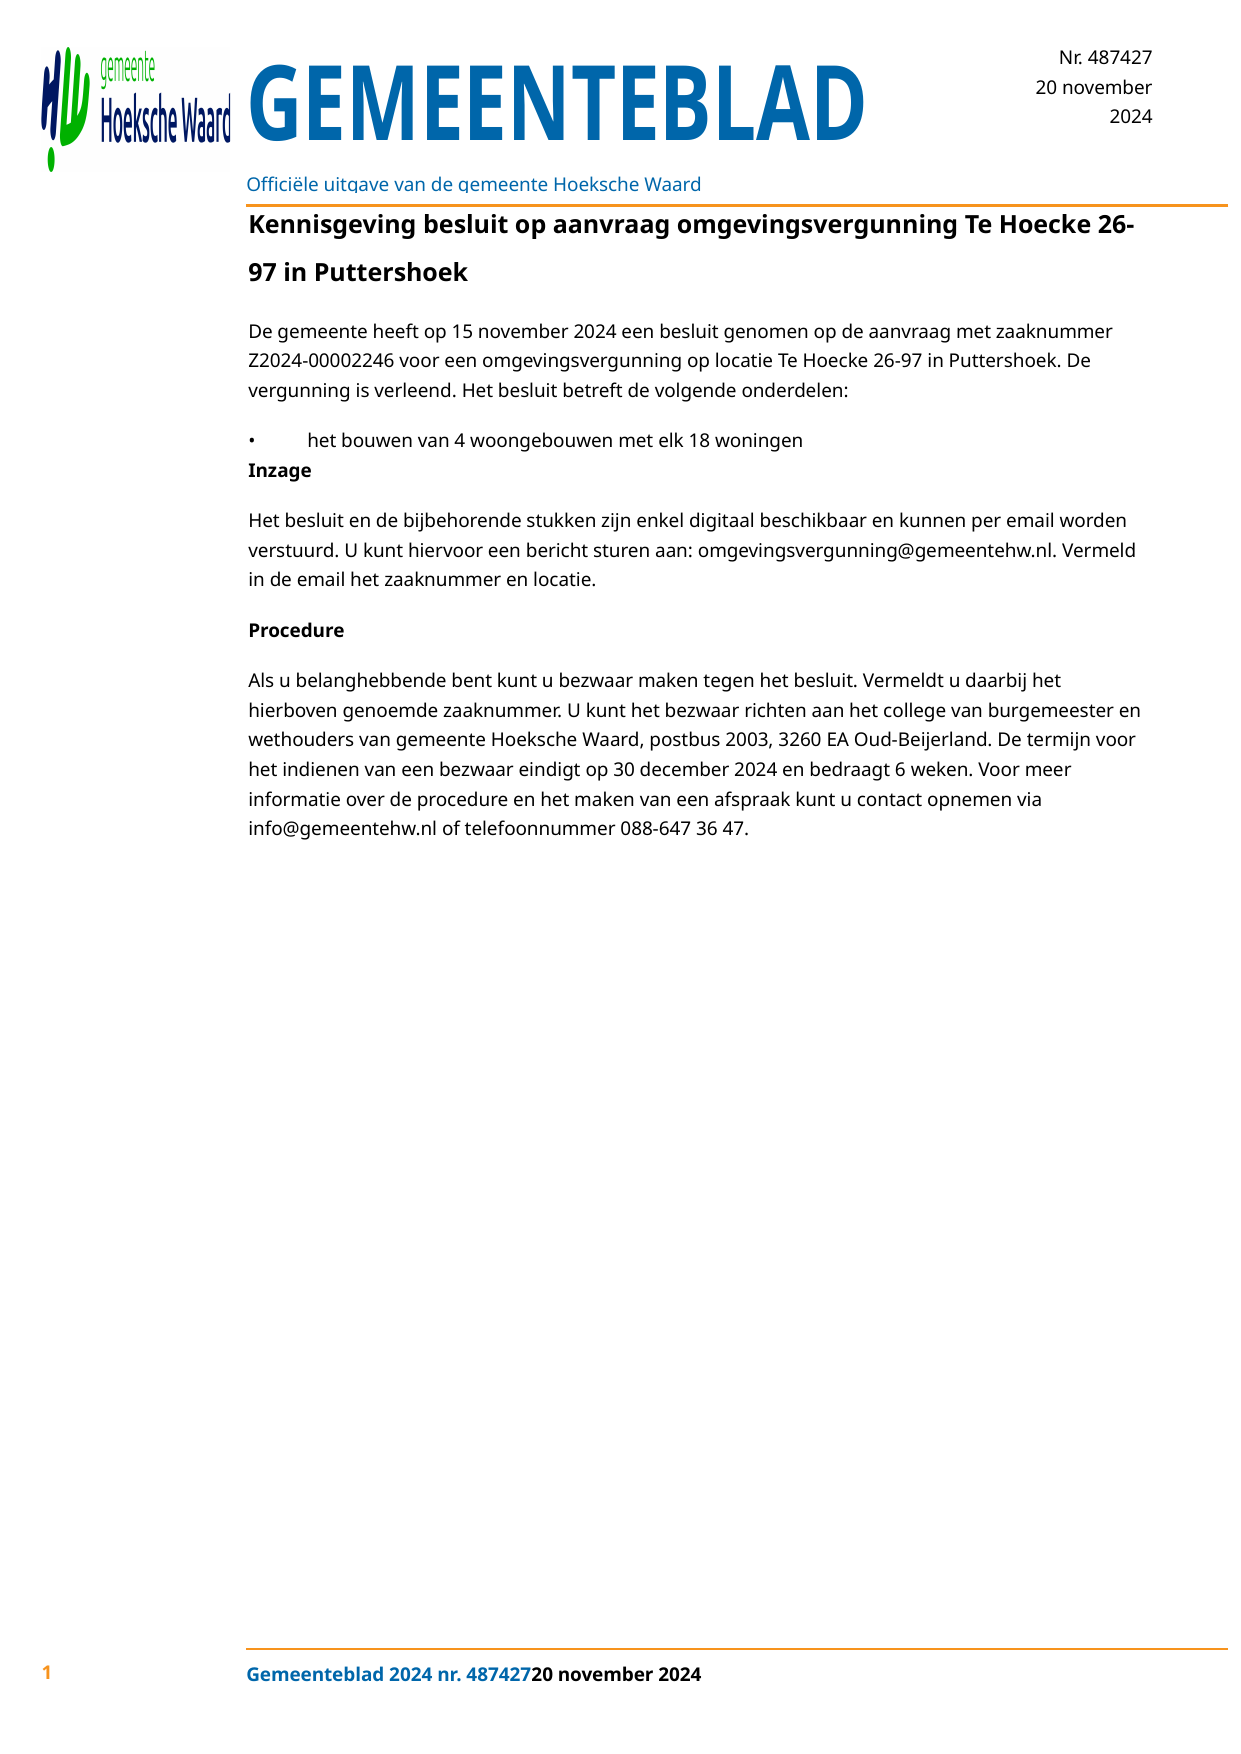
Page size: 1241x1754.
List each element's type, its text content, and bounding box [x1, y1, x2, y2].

text Inzage [248, 457, 1152, 483]
list het bouwen van 4 woongebouwen met elk 18 woningen [248, 427, 1152, 453]
text Het besluit en de bijbehorende stukken zijn enkel digitaal beschikbaar en kunnen per email worden verstuurd. U kunt hiervoor een bericht sturen aan: omgevingsvergunning@gemeentehw.nl. Vermeld in de email het zaaknummer en locatie. [248, 507, 1152, 592]
text Als u belanghebbende bent kunt u bezwaar maken tegen het besluit. Vermeldt u daarbij het hierboven genoemde zaaknummer. U kunt het bezwaar richten aan het college van burgemeester en wethouders van gemeente Hoeksche Waard, postbus 2003, 3260 EA Oud-Beijerland. De termijn voor het indienen van een bezwaar eindigt op 30 december 2024 en bedraagt 6 weken. Voor meer informatie over de procedure en het maken van een afspraak kunt u contact opnemen via info@gemeentehw.nl of telefoonnummer 088-647 36 47. [248, 667, 1152, 841]
picture [41, 47, 231, 172]
text Procedure [248, 617, 1152, 643]
text De gemeente heeft op 15 november 2024 een besluit genomen op de aanvraag met zaaknummer Z2024-00002246 voor een omgevingsvergunning op locatie Te Hoecke 26-97 in Puttershoek. De vergunning is verleend. Het besluit betreft de volgende onderdelen: [248, 318, 1152, 403]
text Kennisgeving besluit op aanvraag omgevingsvergunning Te Hoecke 26-97 in Puttershoek [248, 207, 1152, 288]
